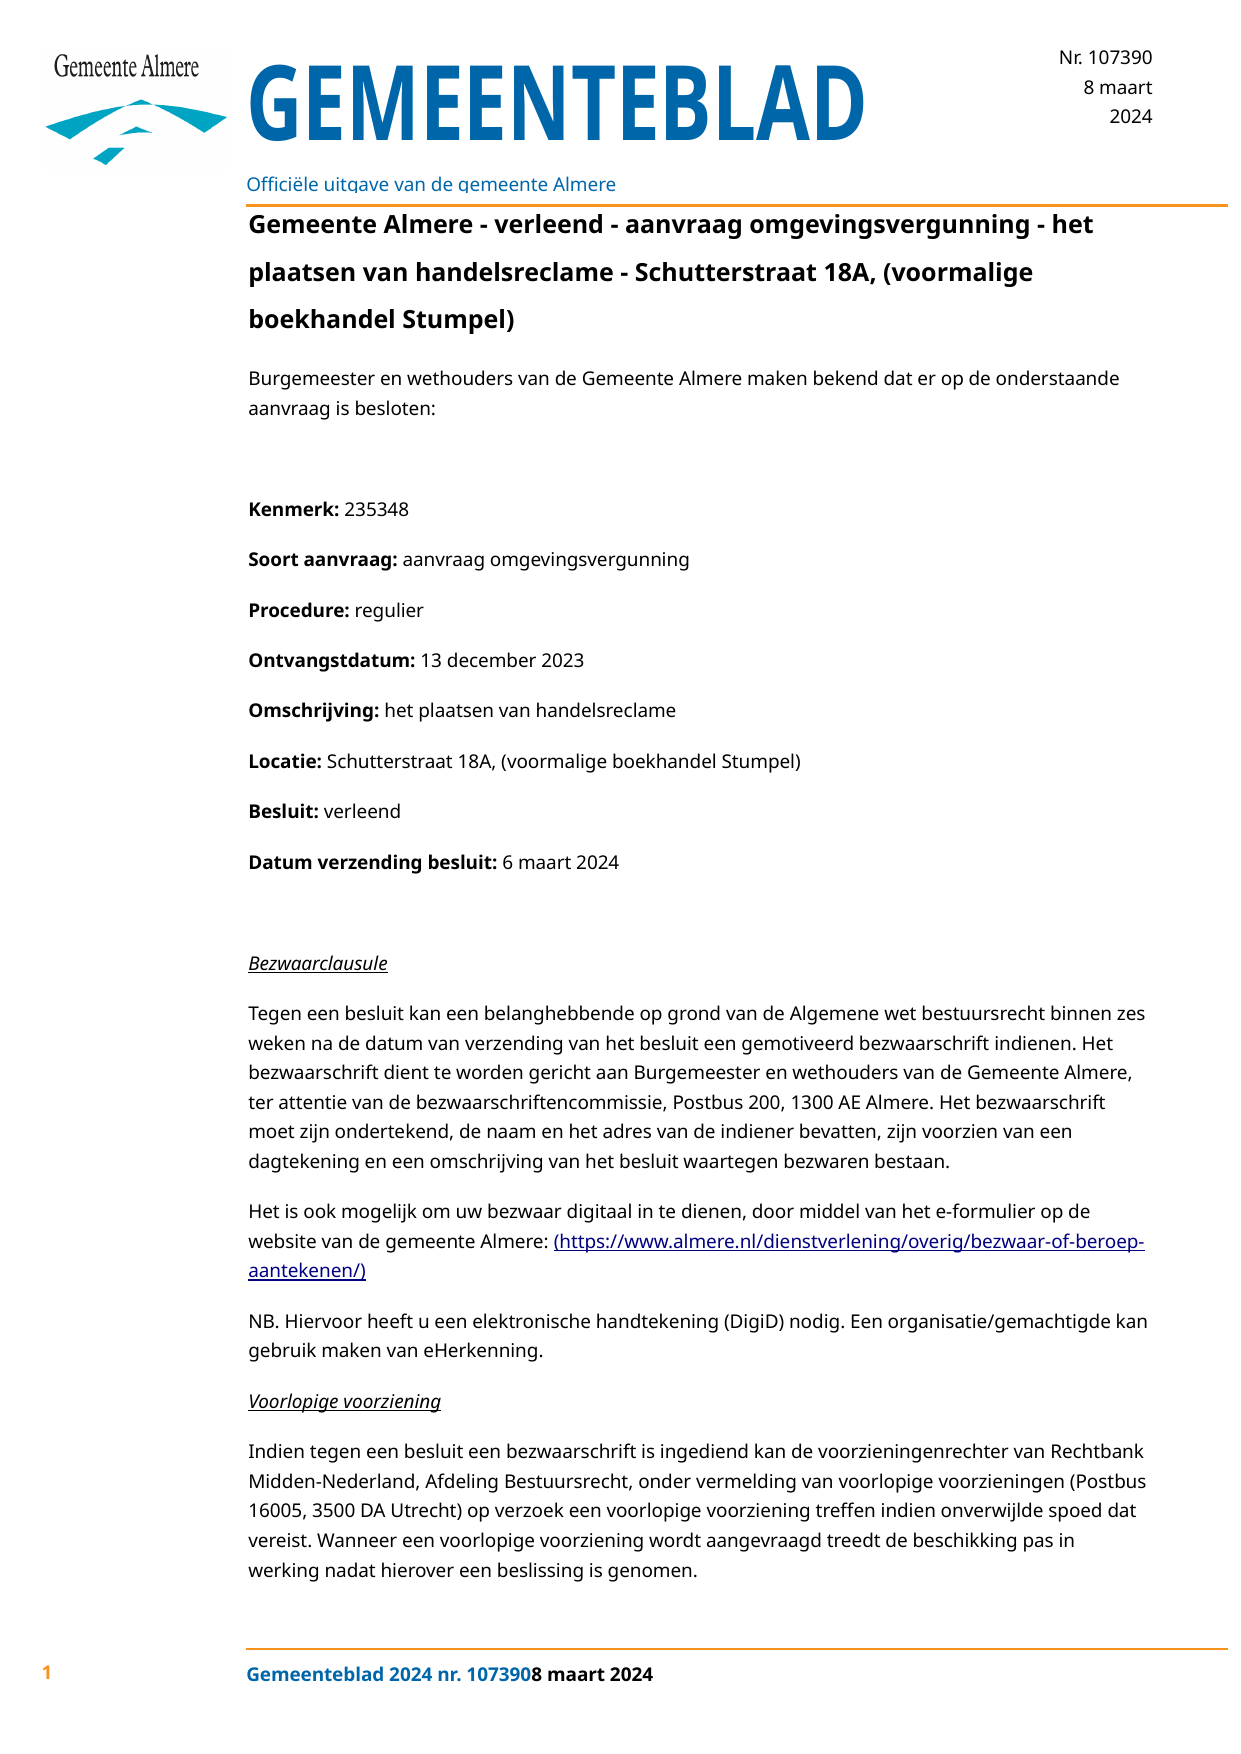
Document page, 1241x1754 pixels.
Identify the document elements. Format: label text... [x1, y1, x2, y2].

text Kenmerk: 235348 [248, 496, 1152, 522]
text Soort aanvraag: aanvraag omgevingsvergunning [248, 546, 1152, 572]
text Gemeente Almere - verleend - aanvraag omgevingsvergunning - het plaatsen van handelsreclame - Schutterstraat 18A, (voormalige boekhandel Stumpel) [248, 207, 1152, 336]
text Datum verzending besluit: 6 maart 2024 [248, 849, 1152, 874]
text Tegen een besluit kan een belanghebbende op grond van de Algemene wet bestuursrecht binnen zes weken na de datum van verzending van het besluit een gemotiveerd bezwaarschrift indienen. Het bezwaarschrift dient te worden gericht aan Burgemeester en wethouders van de Gemeente Almere, ter attentie van de bezwaarschriftencommissie, Postbus 200, 1300 AE Almere. Het bezwaarschrift moet zijn ondertekend, de naam en het adres van de indiener bevatten, zijn voorzien van een dagtekening en een omschrijving van het besluit waartegen bezwaren bestaan. [248, 1000, 1152, 1174]
text Bezwaarclausule [248, 950, 1152, 975]
text Procedure: regulier [248, 597, 1152, 622]
text Indien tegen een besluit een bezwaarschrift is ingediend kan de voorzieningenrechter van Rechtbank Midden-Nederland, Afdeling Bestuursrecht, onder vermelding van voorlopige voorzieningen (Postbus 16005, 3500 DA Utrecht) op verzoek een voorlopige voorziening treffen indien onverwijlde spoed dat vereist. Wanneer een voorlopige voorziening wordt aangevraagd treedt de beschikking pas in werking nadat hierover een beslissing is genomen. [248, 1438, 1152, 1582]
text Omschrijving: het plaatsen van handelsreclame [248, 698, 1152, 723]
text Voorlopige voorziening [248, 1388, 1152, 1414]
text Besluit: verleend [248, 798, 1152, 824]
text Ontvangstdatum: 13 december 2023 [248, 647, 1152, 673]
text Burgemeester en wethouders van de Gemeente Almere maken bekend dat er op de onderstaande aanvraag is besloten: [248, 366, 1152, 421]
text Het is ook mogelijk om uw bezwaar digitaal in te dienen, door middel van het e-formulier op de website van de gemeente Almere: (https://www.almere.nl/dienstverlening/overig/bezwaar-of-beroep-aantekenen/) [248, 1198, 1152, 1283]
picture [41, 47, 231, 172]
text Locatie: Schutterstraat 18A, (voormalige boekhandel Stumpel) [248, 748, 1152, 774]
text NB. Hiervoor heeft u een elektronische handtekening (DigiD) nodig. Een organisatie/gemachtigde kan gebruik maken van eHerkenning. [248, 1308, 1152, 1363]
